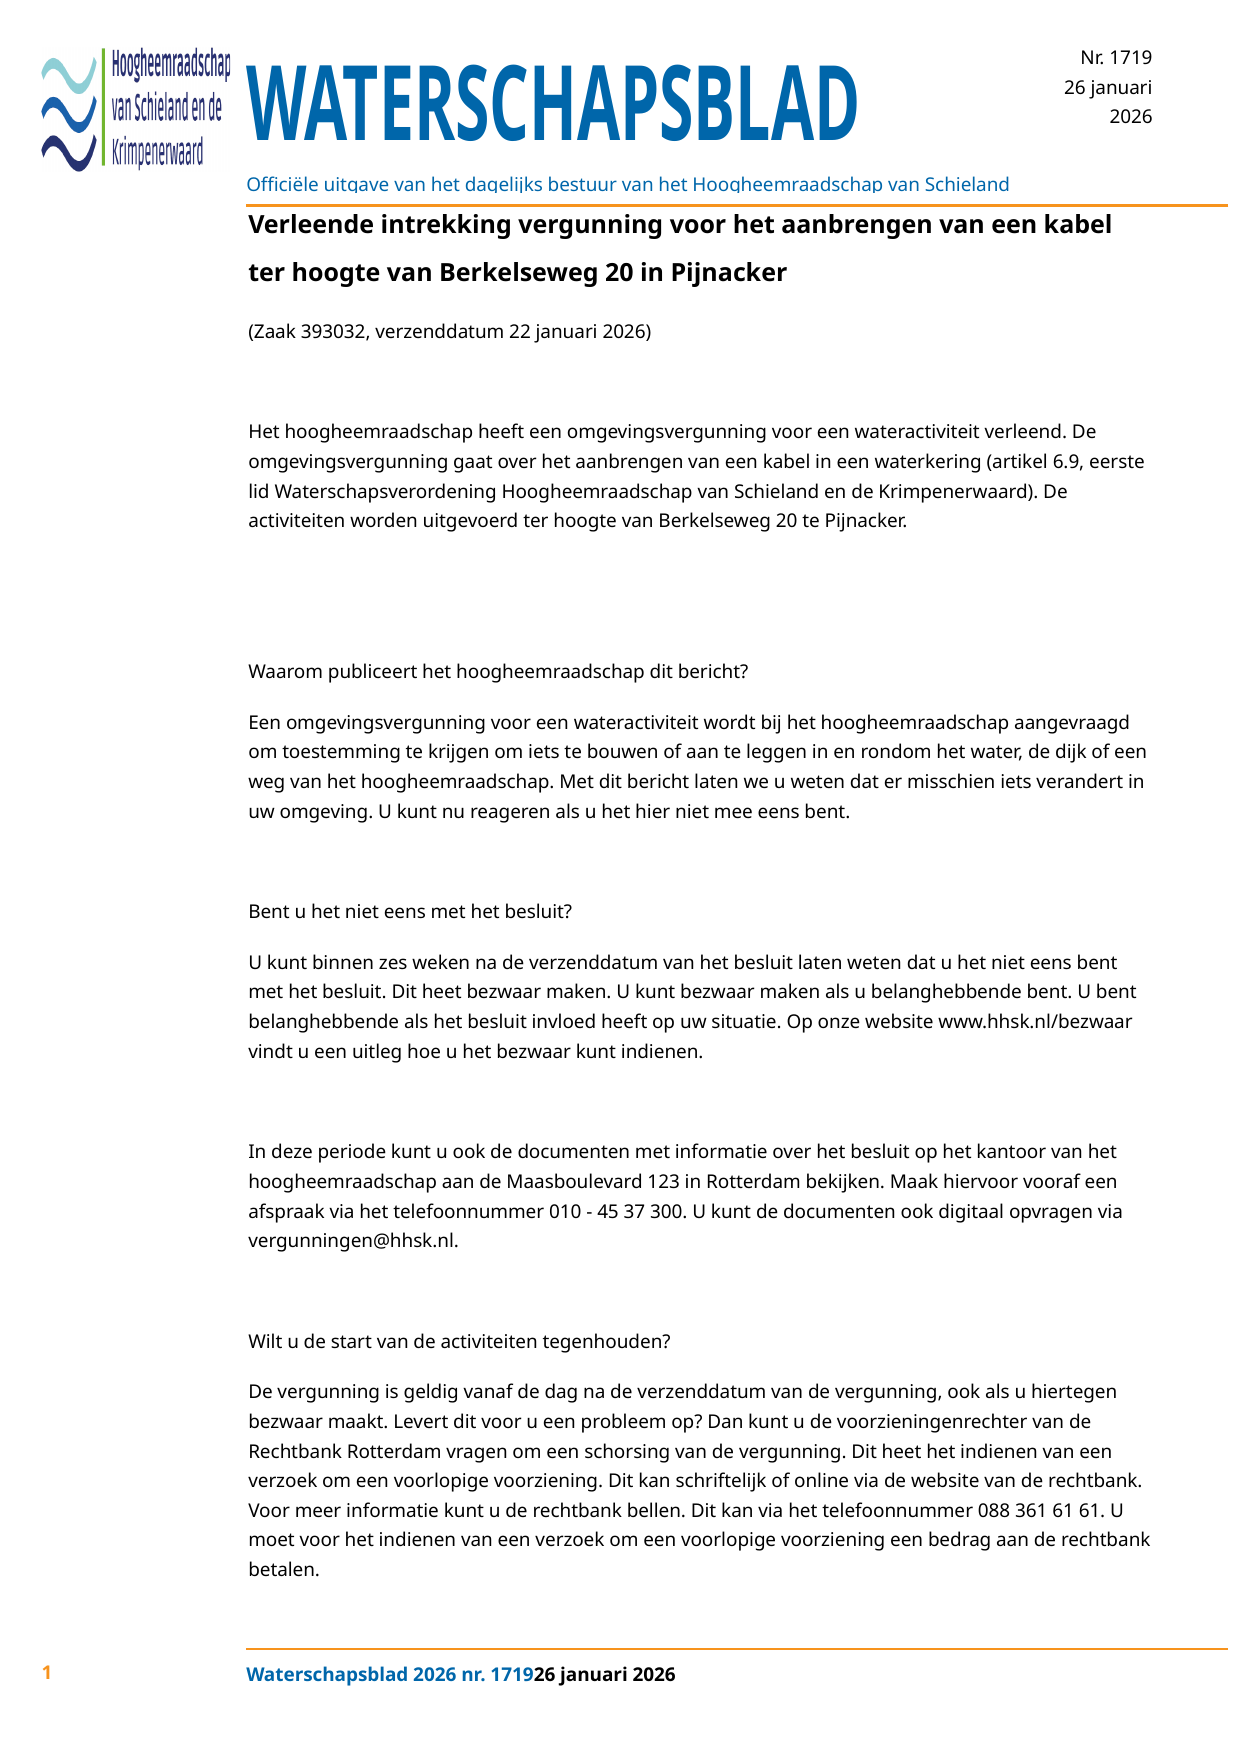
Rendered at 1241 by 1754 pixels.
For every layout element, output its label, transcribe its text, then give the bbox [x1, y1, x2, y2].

text In deze periode kunt u ook de documenten met informatie over het besluit op het kantoor van het hoogheemraadschap aan de Maasboulevard 123 in Rotterdam bekijken. Maak hiervoor vooraf een afspraak via het telefoonnummer 010 - 45 37 300. U kunt de documenten ook digitaal opvragen via vergunningen@hhsk.nl. [248, 1139, 1152, 1253]
text De vergunning is geldig vanaf de dag na de verzenddatum van de vergunning, ook als u hiertegen bezwaar maakt. Levert dit voor u een probleem op? Dan kunt u de voorzieningenrechter van de Rechtbank Rotterdam vragen om een schorsing van de vergunning. Dit heet het indienen van een verzoek om een voorlopige voorziening. Dit kan schriftelijk of online via de website van de rechtbank. Voor meer informatie kunt u de rechtbank bellen. Dit kan via het telefoonnummer 088 361 61 61. U moet voor het indienen van een verzoek om een voorlopige voorziening een bedrag aan de rechtbank betalen. [248, 1379, 1152, 1582]
text Verleende intrekking vergunning voor het aanbrengen van een kabel ter hoogte van Berkelseweg 20 in Pijnacker [248, 207, 1152, 288]
text U kunt binnen zes weken na de verzenddatum van het besluit laten weten dat u het niet eens bent met het besluit. Dit heet bezwaar maken. U kunt bezwaar maken als u belanghebbende bent. U bent belanghebbende als het besluit invloed heeft op uw situatie. Op onze website www.hhsk.nl/bezwaar vindt u een uitleg hoe u het bezwaar kunt indienen. [248, 949, 1152, 1064]
text Het hoogheemraadschap heeft een omgevingsvergunning voor een wateractiviteit verleend. De omgevingsvergunning gaat over het aanbrengen van een kabel in een waterkering (artikel 6.9, eerste lid Waterschapsverordening Hoogheemraadschap van Schieland en de Krimpenerwaard). De activiteiten worden uitgevoerd ter hoogte van Berkelseweg 20 te Pijnacker. [248, 419, 1152, 533]
text Wilt u de start van de activiteiten tegenhouden? [248, 1328, 1152, 1354]
text Een omgevingsvergunning voor een wateractiviteit wordt bij het hoogheemraadschap aangevraagd om toestemming te krijgen om iets te bouwen of aan te leggen in en rondom het water, de dijk of een weg van het hoogheemraadschap. Met dit bericht laten we u weten dat er misschien iets verandert in uw omgeving. U kunt nu reageren als u het hier niet mee eens bent. [248, 709, 1152, 824]
text Bent u het niet eens met het besluit? [248, 899, 1152, 924]
picture [41, 47, 231, 172]
text Waarom publiceert het hoogheemraadschap dit bericht? [248, 659, 1152, 684]
text (Zaak 393032, verzenddatum 22 januari 2026) [248, 318, 1152, 344]
